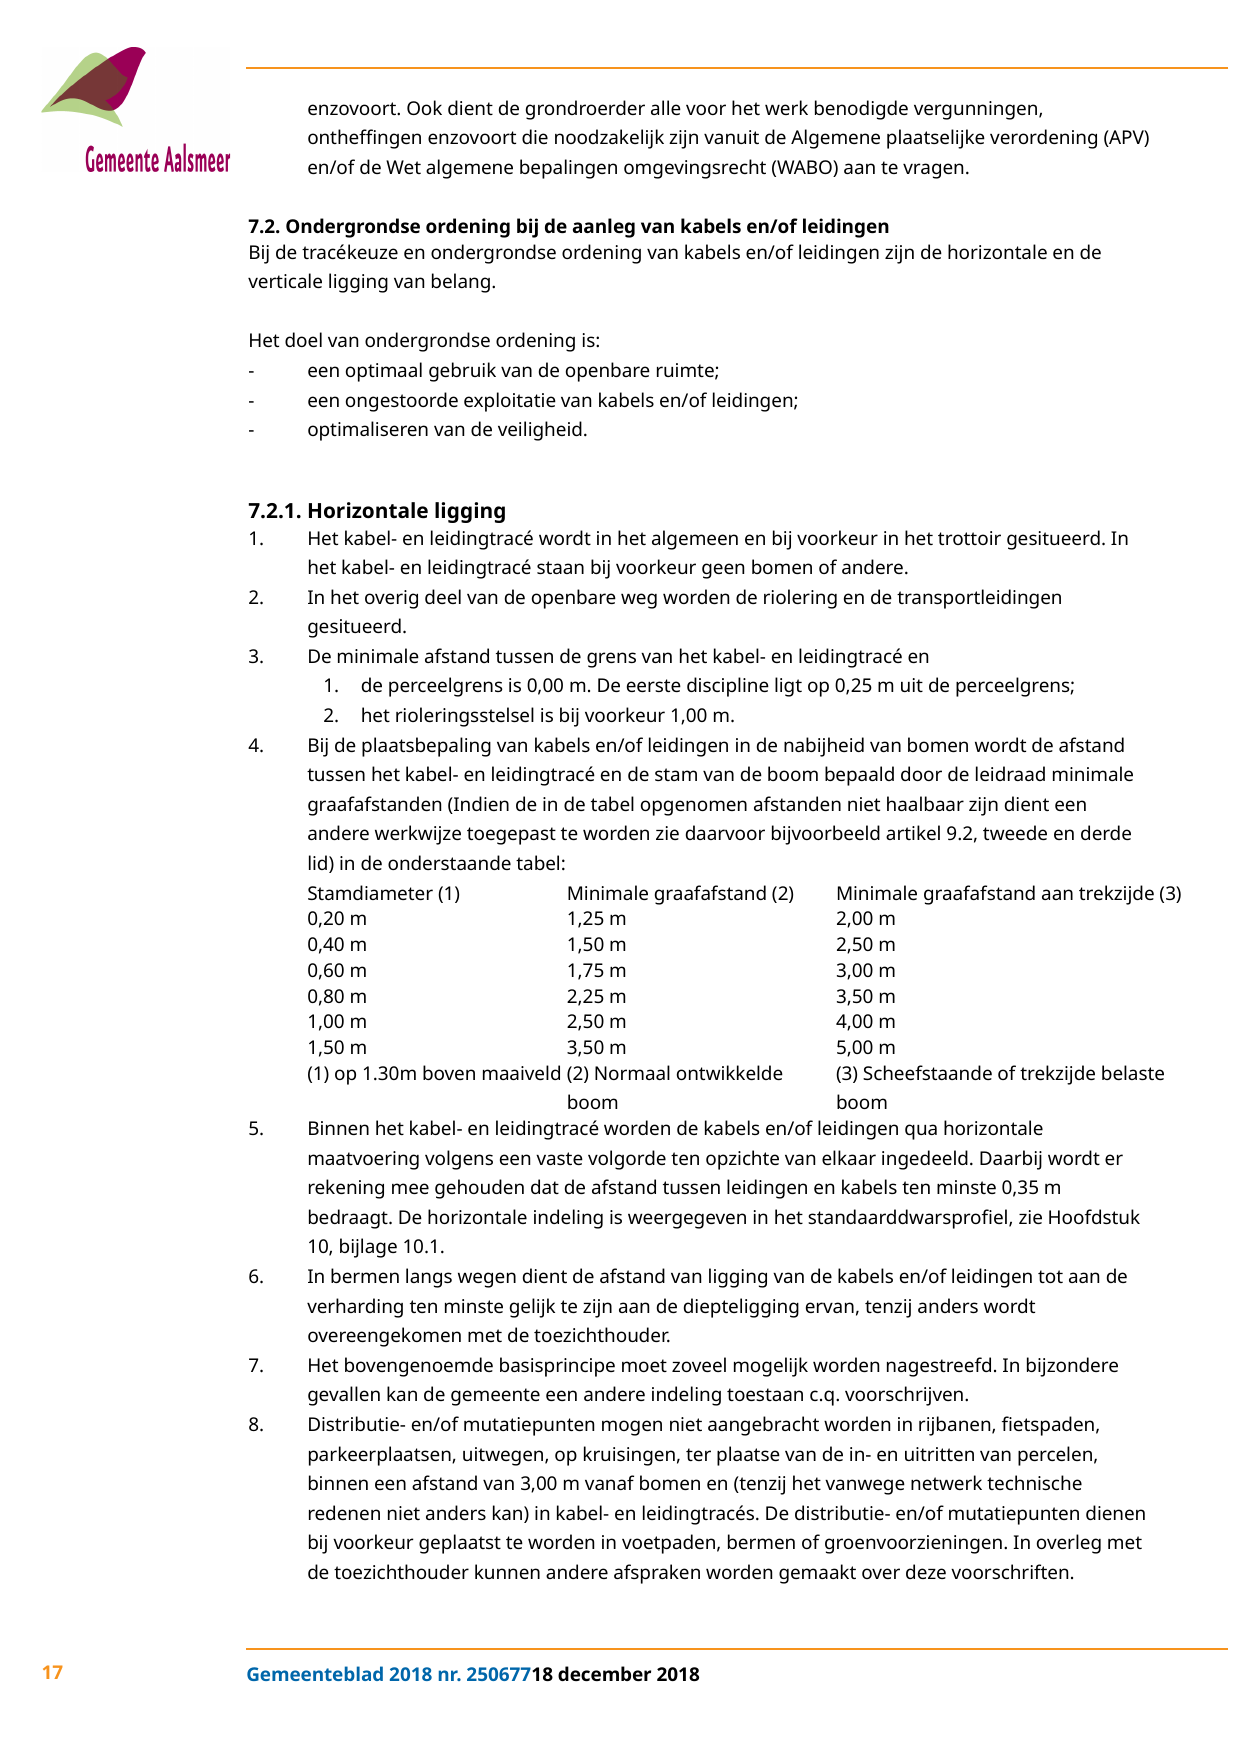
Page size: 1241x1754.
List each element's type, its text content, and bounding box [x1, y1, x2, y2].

list Het kabel- en leidingtracé wordt in het algemeen en bij voorkeur in het trottoir gesitueerd. In het kabel- en leidingtracé staan bij voorkeur geen bomen of andere. [248, 525, 1152, 580]
list In het overig deel van de openbare weg worden de riolering en de transportleidingen gesitueerd. [248, 584, 1152, 639]
list De minimale afstand tussen de grens van het kabel- en leidingtracé en [248, 643, 1152, 669]
table_cell 1,25 m [567, 906, 836, 931]
list optimaliseren van de veiligheid. [248, 416, 1152, 442]
table_cell 5,00 m [836, 1034, 1211, 1060]
table_cell 1,00 m [307, 1009, 567, 1034]
table_cell 1,50 m [567, 931, 836, 957]
table_cell 0,40 m [307, 931, 567, 957]
table_cell 2,50 m [567, 1009, 836, 1034]
table_header Stamdiameter (1) [307, 880, 567, 906]
list een ongestoorde exploitatie van kabels en/of leidingen; [248, 387, 1152, 412]
text 7.2.1. Horizontale ligging [248, 496, 1152, 525]
table_header Minimale graafafstand (2) [567, 880, 836, 906]
table_cell 2,25 m [567, 983, 836, 1008]
list het rioleringsstelsel is bij voorkeur 1,00 m. [323, 702, 1152, 728]
text Bij de tracékeuze en ondergrondse ordening van kabels en/of leidingen zijn de horizontale en de verticale ligging van belang. [248, 239, 1152, 294]
table_cell 1,50 m [307, 1034, 567, 1060]
table_cell 0,60 m [307, 957, 567, 983]
table_cell 0,20 m [307, 906, 567, 931]
list Het bovengenoemde basisprincipe moet zoveel mogelijk worden nagestreefd. In bijzondere gevallen kan de gemeente een andere indeling toestaan c.q. voorschrijven. [248, 1352, 1152, 1407]
table_cell (1) op 1.30m boven maaiveld [307, 1060, 567, 1115]
text 7.2. Ondergrondse ordening bij de aanleg van kabels en/of leidingen [248, 213, 1152, 239]
list een optimaal gebruik van de openbare ruimte; [248, 357, 1152, 383]
table_cell (3) Scheefstaande of trekzijde belaste boom [836, 1060, 1211, 1115]
list Bij de plaatsbepaling van kabels en/of leidingen in de nabijheid van bomen wordt de afstand tussen het kabel- en leidingtracé en de stam van de boom bepaald door de leidraad minimale graafafstanden (Indien de in de tabel opgenomen afstanden niet haalbaar zijn dient een andere werkwijze toegepast te worden zie daarvoor bijvoorbeeld artikel 9.2, tweede en derde lid) in de onderstaande tabel: [248, 732, 1152, 876]
list Binnen het kabel- en leidingtracé worden de kabels en/of leidingen qua horizontale maatvoering volgens een vaste volgorde ten opzichte van elkaar ingedeeld. Daarbij wordt er rekening mee gehouden dat de afstand tussen leidingen en kabels ten minste 0,35 m bedraagt. De horizontale indeling is weergegeven in het standaarddwarsprofiel, zie Hoofdstuk 10, bijlage 10.1. [248, 1115, 1152, 1259]
table_cell 2,00 m [836, 906, 1211, 931]
list In bermen langs wegen dient de afstand van ligging van de kabels en/of leidingen tot aan de verharding ten minste gelijk te zijn aan de diepteligging ervan, tenzij anders wordt overeengekomen met de toezichthouder. [248, 1263, 1152, 1348]
list Distributie- en/of mutatiepunten mogen niet aangebracht worden in rijbanen, fietspaden, parkeerplaatsen, uitwegen, op kruisingen, ter plaatse van de in- en uitritten van percelen, binnen een afstand van 3,00 m vanaf bomen en (tenzij het vanwege netwerk technische redenen niet anders kan) in kabel- en leidingtracés. De distributie- en/of mutatiepunten dienen bij voorkeur geplaatst te worden in voetpaden, bermen of groenvoorzieningen. In overleg met de toezichthouder kunnen andere afspraken worden gemaakt over deze voorschriften. [248, 1411, 1152, 1585]
table_cell 4,00 m [836, 1009, 1211, 1034]
table_header Minimale graafafstand aan trekzijde (3) [836, 880, 1211, 906]
table_cell 2,50 m [836, 931, 1211, 957]
table_cell 3,50 m [836, 983, 1211, 1008]
picture [41, 47, 231, 172]
text Het doel van ondergrondse ordening is: [248, 328, 1152, 353]
table_cell 0,80 m [307, 983, 567, 1008]
list de perceelgrens is 0,00 m. De eerste discipline ligt op 0,25 m uit de perceelgrens; [323, 673, 1152, 698]
table_cell 1,75 m [567, 957, 836, 983]
table_cell (2) Normaal ontwikkelde boom [567, 1060, 836, 1115]
table_cell 3,50 m [567, 1034, 836, 1060]
list enzovoort. Ook dient de grondroerder alle voor het werk benodigde vergunningen, ontheffingen enzovoort die noodzakelijk zijn vanuit de Algemene plaatselijke verordening (APV) en/of de Wet algemene bepalingen omgevingsrecht (WABO) aan te vragen. [248, 95, 1152, 180]
table_cell 3,00 m [836, 957, 1211, 983]
